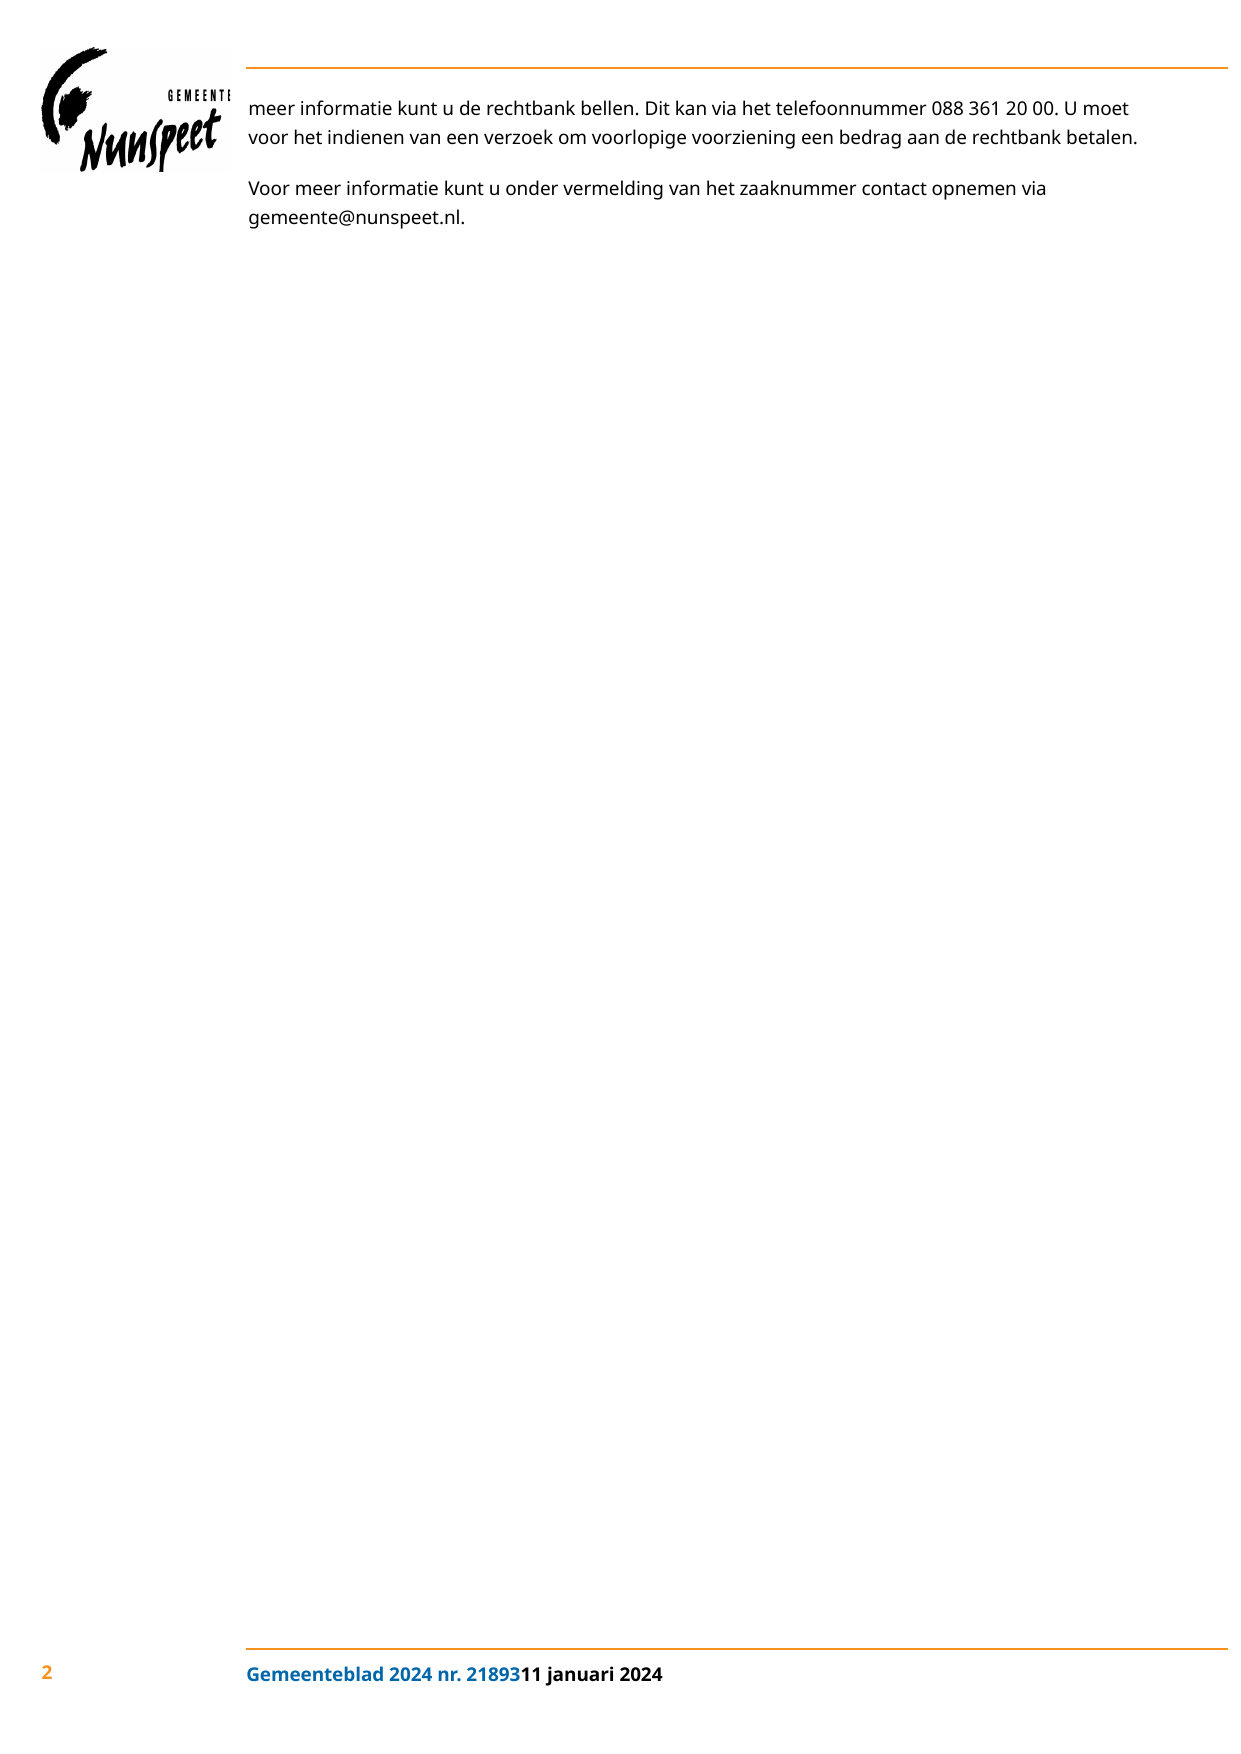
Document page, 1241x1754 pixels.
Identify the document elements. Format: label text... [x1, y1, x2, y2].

picture [41, 47, 231, 172]
text meer informatie kunt u de rechtbank bellen. Dit kan via het telefoonnummer 088 361 20 00. U moet voor het indienen van een verzoek om voorlopige voorziening een bedrag aan de rechtbank betalen. [248, 95, 1152, 150]
text Voor meer informatie kunt u onder vermelding van het zaaknummer contact opnemen via gemeente@nunspeet.nl. [248, 175, 1152, 230]
